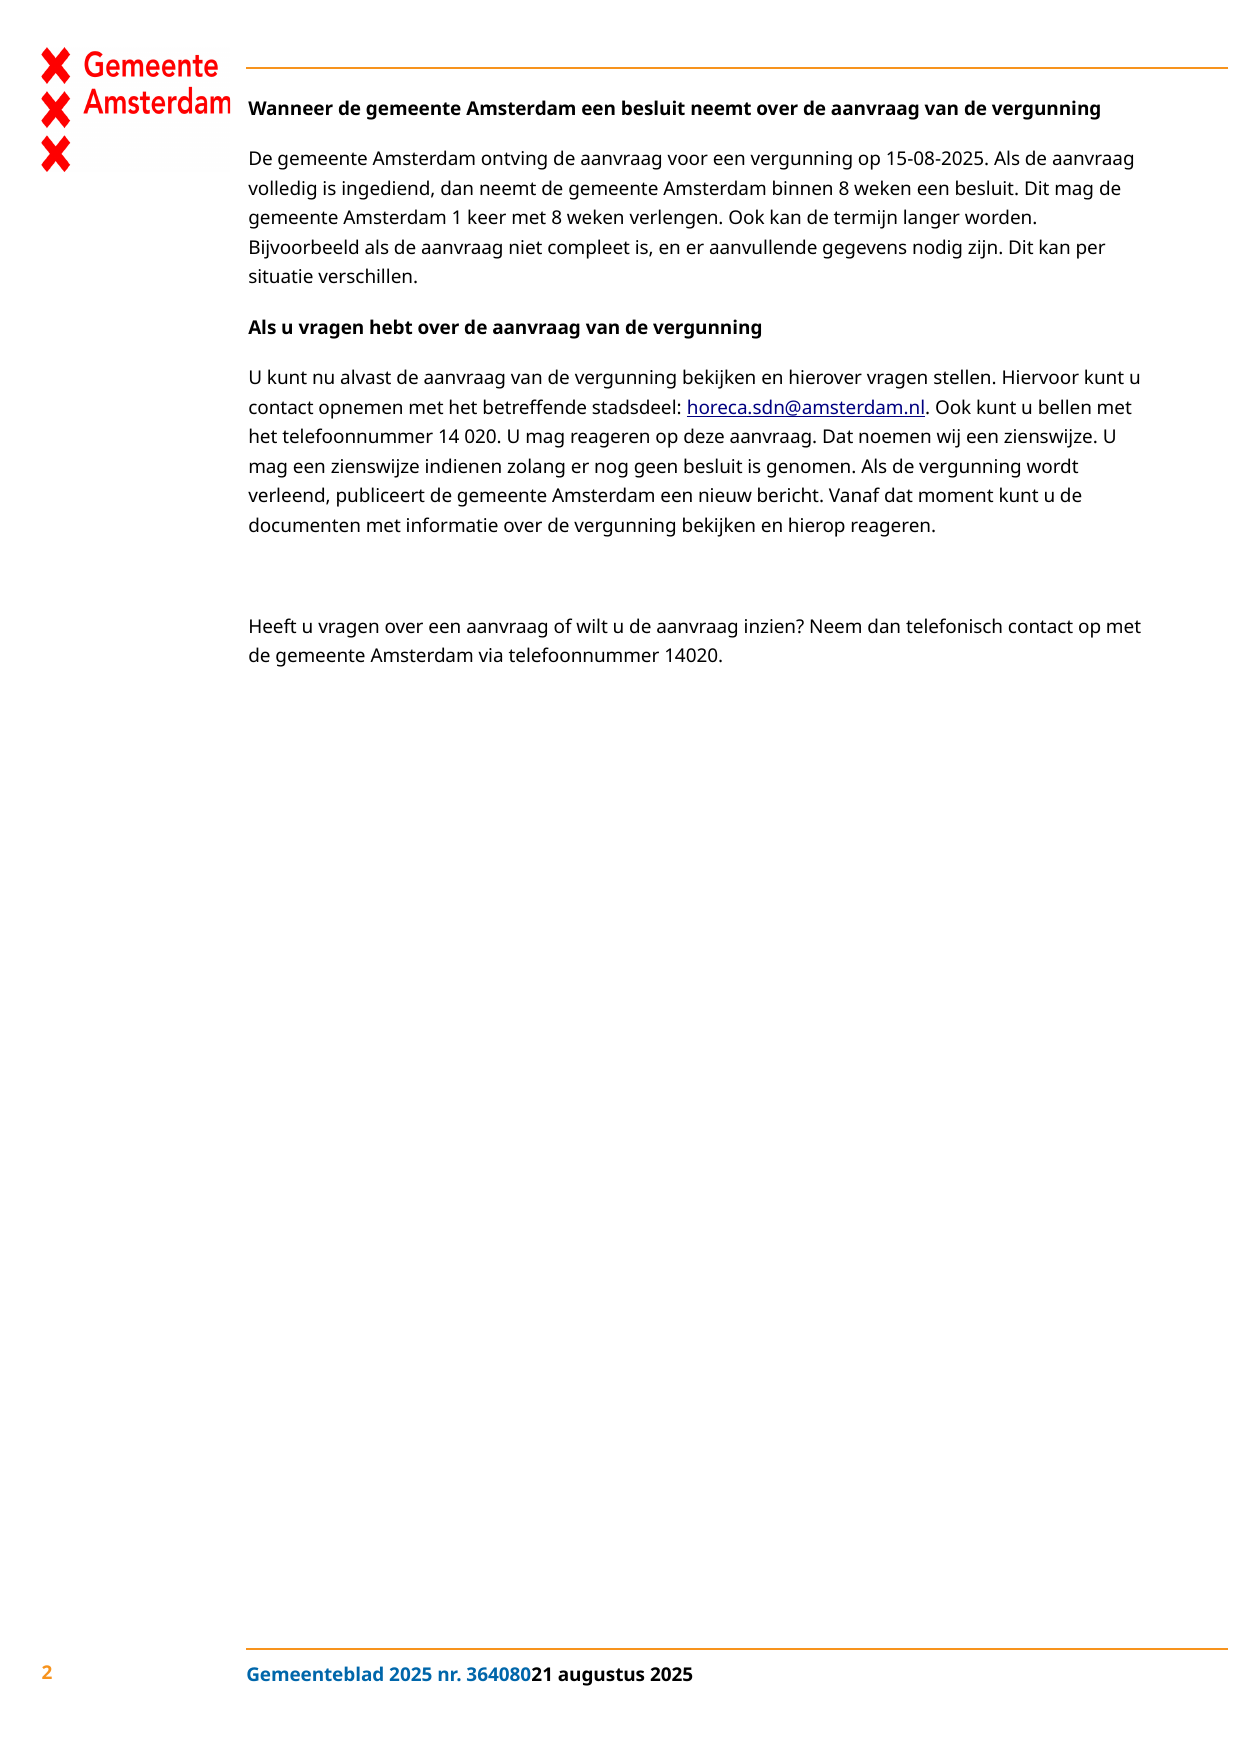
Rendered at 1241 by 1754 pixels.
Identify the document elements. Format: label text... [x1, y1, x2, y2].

text U kunt nu alvast de aanvraag van de vergunning bekijken en hierover vragen stellen. Hiervoor kunt u contact opnemen met het betreffende stadsdeel: horeca.sdn@amsterdam.nl. Ook kunt u bellen met het telefoonnummer 14 020. U mag reageren op deze aanvraag. Dat noemen wij een zienswijze. U mag een zienswijze indienen zolang er nog geen besluit is genomen. Als de vergunning wordt verleend, publiceert de gemeente Amsterdam een nieuw bericht. Vanaf dat moment kunt u de documenten met informatie over de vergunning bekijken en hierop reageren. [248, 364, 1152, 538]
text Heeft u vragen over een aanvraag of wilt u de aanvraag inzien? Neem dan telefonisch contact op met de gemeente Amsterdam via telefoonnummer 14020. [248, 613, 1152, 668]
text Wanneer de gemeente Amsterdam een besluit neemt over de aanvraag van de vergunning [248, 95, 1152, 121]
text Als u vragen hebt over de aanvraag van de vergunning [248, 314, 1152, 340]
picture [41, 47, 231, 172]
text De gemeente Amsterdam ontving de aanvraag voor een vergunning op 15-08-2025. Als de aanvraag volledig is ingediend, dan neemt de gemeente Amsterdam binnen 8 weken een besluit. Dit mag de gemeente Amsterdam 1 keer met 8 weken verlengen. Ook kan de termijn langer worden. Bijvoorbeeld als de aanvraag niet compleet is, en er aanvullende gegevens nodig zijn. Dit kan per situatie verschillen. [248, 145, 1152, 289]
